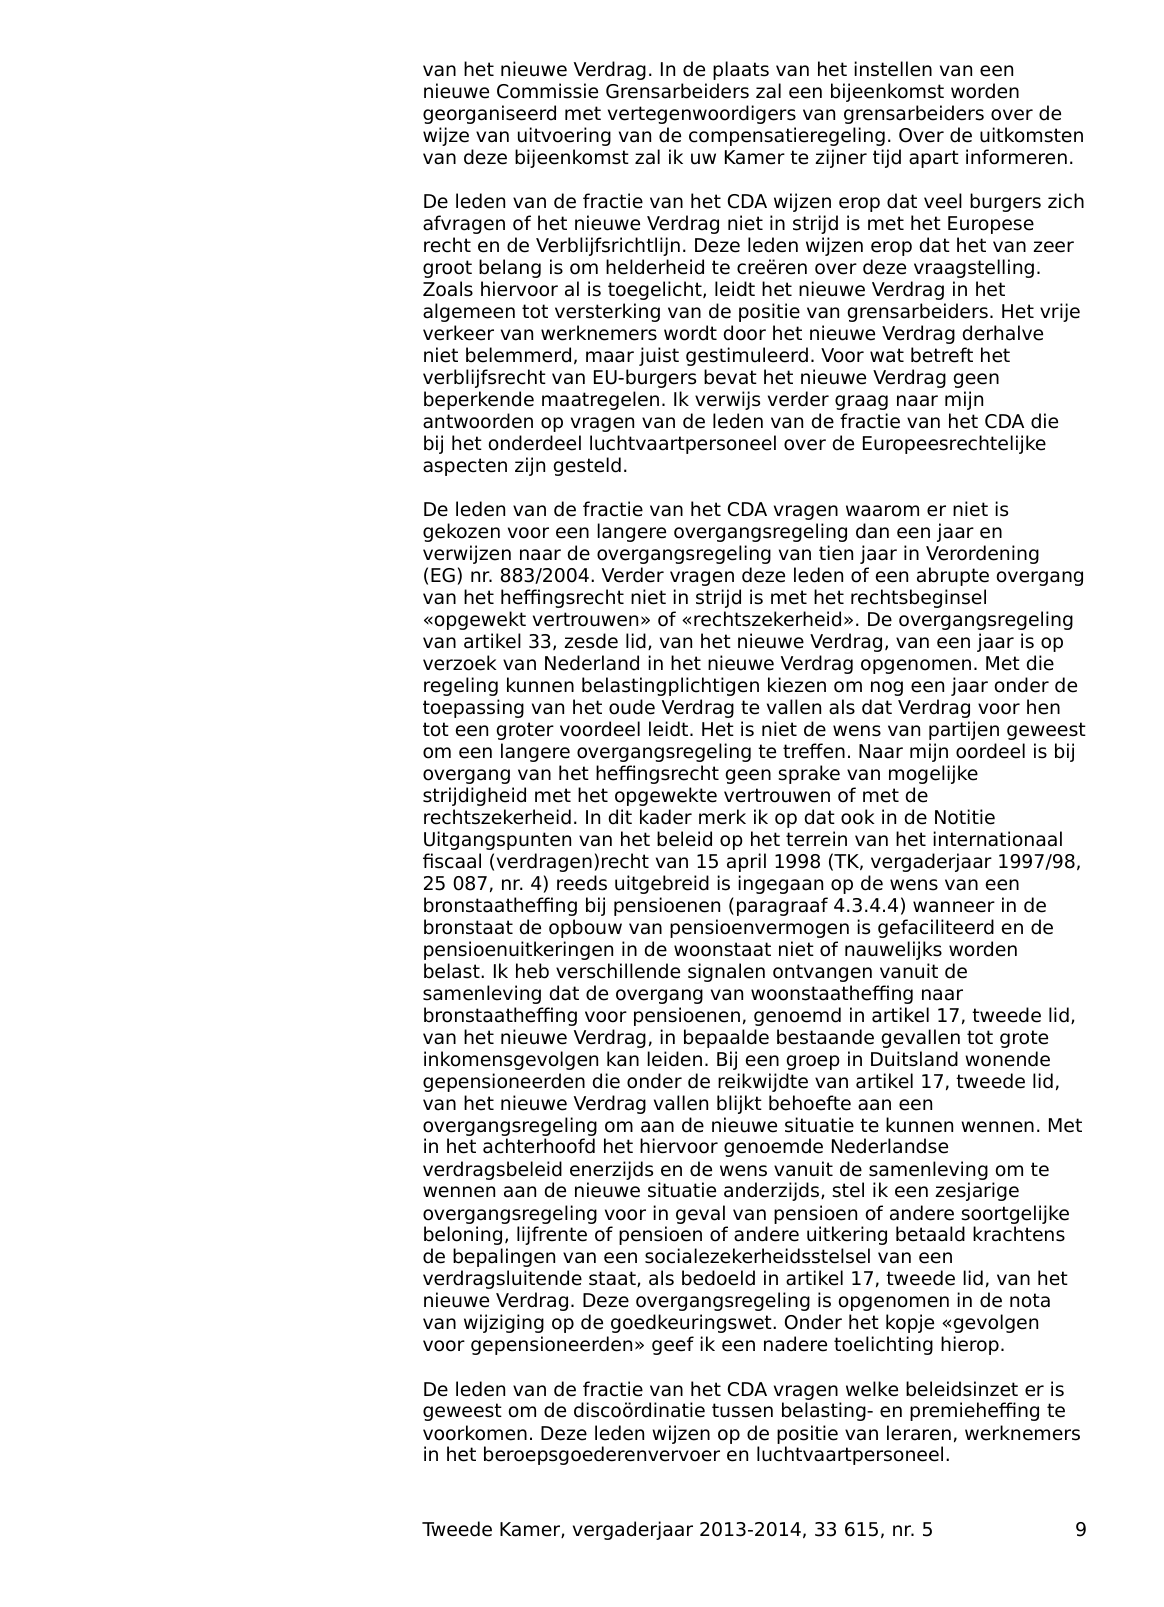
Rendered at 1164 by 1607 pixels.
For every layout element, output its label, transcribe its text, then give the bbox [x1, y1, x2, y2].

text van het nieuwe Verdrag. In de plaats van het instellen van een nieuwe Commissie Grensarbeiders zal een bijeenkomst worden georganiseerd met vertegenwoordigers van grensarbeiders over de wijze van uitvoering van de compensatieregeling. Over de uitkomsten van deze bijeenkomst zal ik uw Kamer te zijner tijd apart informeren. [422, 59, 1087, 169]
text De leden van de fractie van het CDA vragen waarom er niet is gekozen voor een langere overgangsregeling dan een jaar en verwijzen naar de overgangsregeling van tien jaar in Verordening (EG) nr. 883/2004. Verder vragen deze leden of een abrupte overgang van het heffingsrecht niet in strijd is met het rechtsbeginsel «opgewekt vertrouwen» of «rechtszekerheid». De overgangsregeling van artikel 33, zesde lid, van het nieuwe Verdrag, van een jaar is op verzoek van Nederland in het nieuwe Verdrag opgenomen. Met die regeling kunnen belastingplichtigen kiezen om nog een jaar onder de toepassing van het oude Verdrag te vallen als dat Verdrag voor hen tot een groter voordeel leidt. Het is niet de wens van partijen geweest om een langere overgangsregeling te treffen. Naar mijn oordeel is bij overgang van het heffingsrecht geen sprake van mogelijke strijdigheid met het opgewekte vertrouwen of met de rechtszekerheid. In dit kader merk ik op dat ook in de Notitie Uitgangspunten van het beleid op het terrein van het internationaal fiscaal (verdragen)recht van 15 april 1998 (TK, vergaderjaar 1997/98, 25 087, nr. 4) reeds uitgebreid is ingegaan op de wens van een bronstaatheffing bij pensioenen (paragraaf 4.3.4.4) wanneer in de bronstaat de opbouw van pensioenvermogen is gefaciliteerd en de pensioenuitkeringen in de woonstaat niet of nauwelijks worden belast. Ik heb verschillende signalen ontvangen vanuit de samenleving dat de overgang van woonstaatheffing naar bronstaatheffing voor pensioenen, genoemd in artikel 17, tweede lid, van het nieuwe Verdrag, in bepaalde bestaande gevallen tot grote inkomensgevolgen kan leiden. Bij een groep in Duitsland wonende gepensioneerden die onder de reikwijdte van artikel 17, tweede lid, van het nieuwe Verdrag vallen blijkt behoefte aan een overgangsregeling om aan de nieuwe situatie te kunnen wennen. Met in het achterhoofd het hiervoor genoemde Nederlandse verdragsbeleid enerzijds en de wens vanuit de samenleving om te wennen aan de nieuwe situatie anderzijds, stel ik een zesjarige overgangsregeling voor in geval van pensioen of andere soortgelijke beloning, lijfrente of pensioen of andere uitkering betaald krachtens de bepalingen van een socialezekerheidsstelsel van een verdragsluitende staat, als bedoeld in artikel 17, tweede lid, van het nieuwe Verdrag. Deze overgangsregeling is opgenomen in de nota van wijziging op de goedkeuringswet. Onder het kopje «gevolgen voor gepensioneerden» geef ik een nadere toelichting hierop. [422, 499, 1087, 1356]
text De leden van de fractie van het CDA vragen welke beleidsinzet er is geweest om de discoördinatie tussen belasting- en premieheffing te voorkomen. Deze leden wijzen op de positie van leraren, werknemers in het beroepsgoederenvervoer en luchtvaartpersoneel. [422, 1378, 1087, 1466]
text De leden van de fractie van het CDA wijzen erop dat veel burgers zich afvragen of het nieuwe Verdrag niet in strijd is met het Europese recht en de Verblijfsrichtlijn. Deze leden wijzen erop dat het van zeer groot belang is om helderheid te creëren over deze vraagstelling. Zoals hiervoor al is toegelicht, leidt het nieuwe Verdrag in het algemeen tot versterking van de positie van grensarbeiders. Het vrije verkeer van werknemers wordt door het nieuwe Verdrag derhalve niet belemmerd, maar juist gestimuleerd. Voor wat betreft het verblijfsrecht van EU-burgers bevat het nieuwe Verdrag geen beperkende maatregelen. Ik verwijs verder graag naar mijn antwoorden op vragen van de leden van de fractie van het CDA die bij het onderdeel luchtvaartpersoneel over de Europeesrechtelijke aspecten zijn gesteld. [422, 191, 1087, 477]
